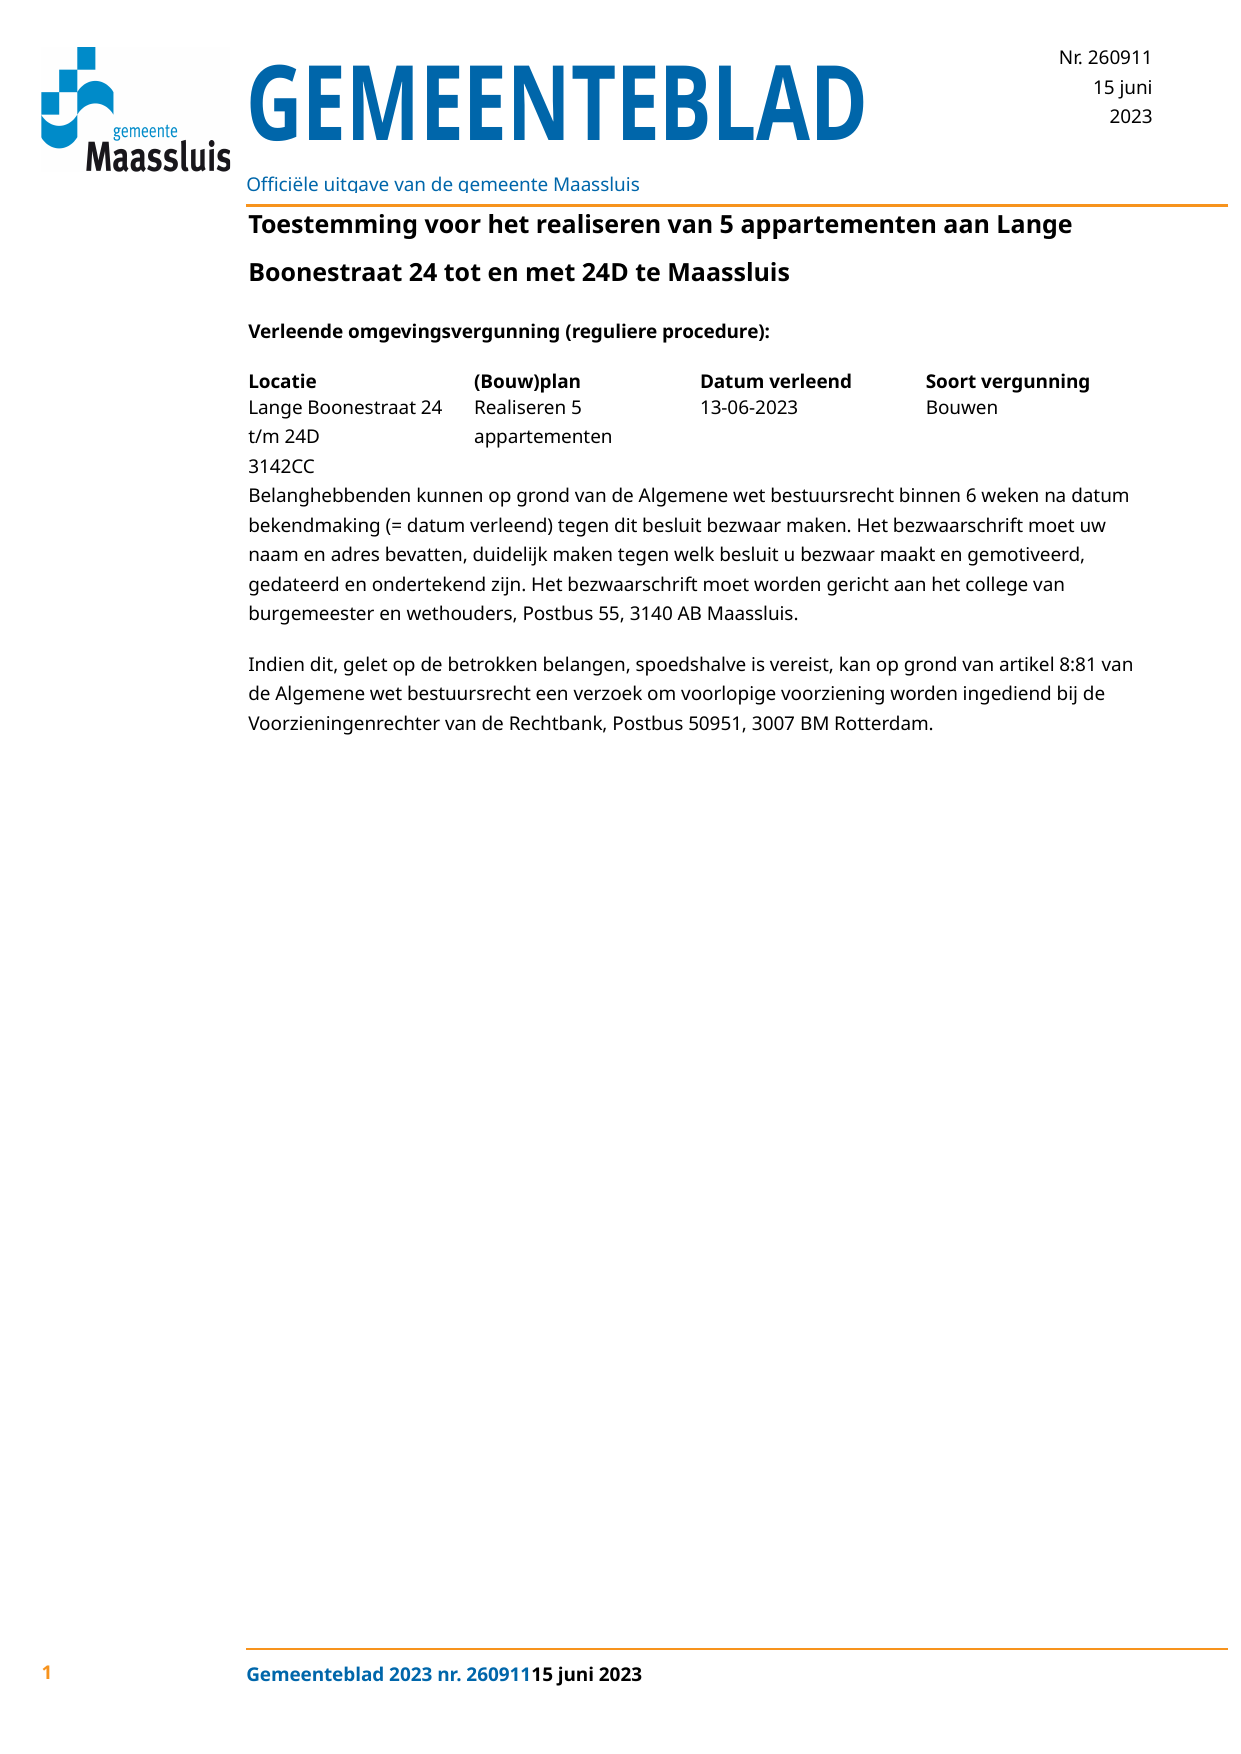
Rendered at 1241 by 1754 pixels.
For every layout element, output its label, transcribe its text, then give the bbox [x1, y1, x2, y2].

text Indien dit, gelet op de betrokken belangen, spoedshalve is vereist, kan op grond van artikel 8:81 van de Algemene wet bestuursrecht een verzoek om voorlopige voorziening worden ingediend bij de Voorzieningenrechter van de Rechtbank, Postbus 50951, 3007 BM Rotterdam. [248, 651, 1152, 736]
table_header Soort vergunning [926, 369, 1152, 394]
table_cell 13-06-2023 [700, 394, 926, 479]
text Belanghebbenden kunnen op grond van de Algemene wet bestuursrecht binnen 6 weken na datum bekendmaking (= datum verleend) tegen dit besluit bezwaar maken. Het bezwaarschrift moet uw naam en adres bevatten, duidelijk maken tegen welk besluit u bezwaar maakt en gemotiveerd, gedateerd en ondertekend zijn. Het bezwaarschrift moet worden gericht aan het college van burgemeester en wethouders, Postbus 55, 3140 AB Maassluis. [248, 482, 1152, 626]
table_header (Bouw)plan [474, 369, 700, 394]
table_header Locatie [248, 369, 474, 394]
table_header Datum verleend [700, 369, 926, 394]
picture [41, 47, 231, 172]
table_cell Bouwen [926, 394, 1152, 479]
text Toestemming voor het realiseren van 5 appartementen aan Lange Boonestraat 24 tot en met 24D te Maassluis [248, 207, 1152, 288]
table_cell Realiseren 5 appartementen [474, 394, 700, 479]
text Verleende omgevingsvergunning (reguliere procedure): [248, 318, 1152, 344]
table_cell Lange Boonestraat 24 t/m 24D 3142CC [248, 394, 474, 479]
picture [41, 47, 77, 92]
